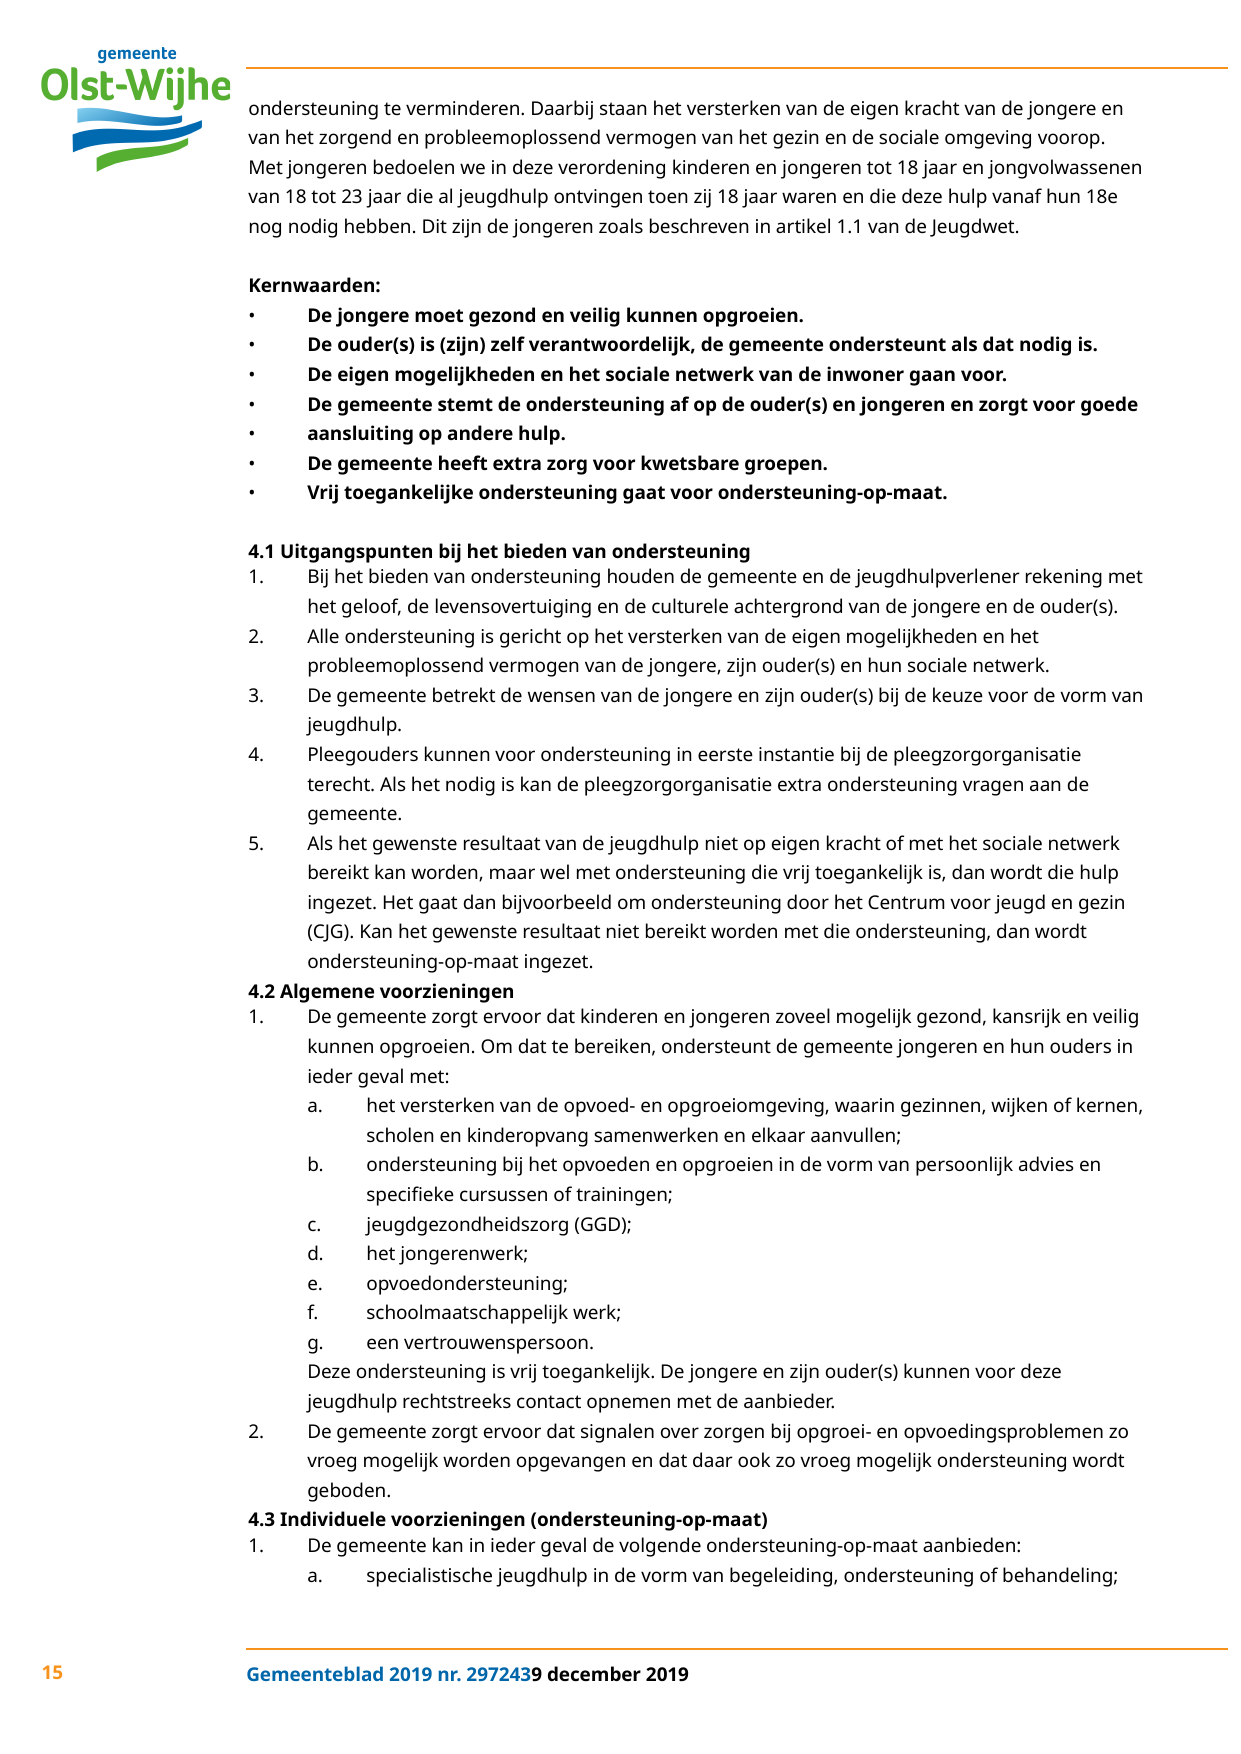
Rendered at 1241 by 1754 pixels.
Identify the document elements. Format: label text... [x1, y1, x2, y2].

picture [41, 47, 231, 172]
list De gemeente zorgt ervoor dat kinderen en jongeren zoveel mogelijk gezond, kansrijk en veilig kunnen opgroeien. Om dat te bereiken, ondersteunt de gemeente jongeren en hun ouders in ieder geval met: [248, 1004, 1152, 1088]
list Pleegouders kunnen voor ondersteuning in eerste instantie bij de pleegzorgorganisatie terecht. Als het nodig is kan de pleegzorgorganisatie extra ondersteuning vragen aan de gemeente. [248, 741, 1152, 826]
list het versterken van de opvoed- en opgroeiomgeving, waarin gezinnen, wijken of kernen, scholen en kinderopvang samenwerken en elkaar aanvullen; [307, 1092, 1152, 1148]
list ondersteuning bij het opvoeden en opgroeien in de vorm van persoonlijk advies en specifieke cursussen of trainingen; [307, 1152, 1152, 1207]
text Met jongeren bedoelen we in deze verordening kinderen en jongeren tot 18 jaar en jongvolwassenen van 18 tot 23 jaar die al jeugdhulp ontvingen toen zij 18 jaar waren en die deze hulp vanaf hun 18e nog nodig hebben. Dit zijn de jongeren zoals beschreven in artikel 1.1 van de Jeugdwet. [248, 154, 1152, 239]
text ondersteuning te verminderen. Daarbij staan het versterken van de eigen kracht van de jongere en van het zorgend en probleemoplossend vermogen van het gezin en de sociale omgeving voorop. [248, 95, 1152, 150]
list Alle ondersteuning is gericht op het versterken van de eigen mogelijkheden en het probleemoplossend vermogen van de jongere, zijn ouder(s) en hun sociale netwerk. [248, 623, 1152, 678]
list opvoedondersteuning; [307, 1270, 1152, 1296]
list Deze ondersteuning is vrij toegankelijk. De jongere en zijn ouder(s) kunnen voor deze jeugdhulp rechtstreeks contact opnemen met de aanbieder. [248, 1359, 1152, 1414]
list het jongerenwerk; [307, 1240, 1152, 1266]
list De gemeente zorgt ervoor dat signalen over zorgen bij opgroei- en opvoedingsproblemen zo vroeg mogelijk worden opgevangen en dat daar ook zo vroeg mogelijk ondersteuning wordt geboden. [248, 1418, 1152, 1503]
text 4.3 Individuele voorzieningen (ondersteuning-op-maat) [248, 1507, 1152, 1532]
text 4.1 Uitgangspunten bij het bieden van ondersteuning [248, 538, 1152, 564]
list schoolmaatschappelijk werk; [307, 1299, 1152, 1325]
list De gemeente kan in ieder geval de volgende ondersteuning-op-maat aanbieden: [248, 1532, 1152, 1558]
text 4.2 Algemene voorzieningen [248, 978, 1152, 1004]
list een vertrouwenspersoon. [307, 1329, 1152, 1355]
table_header Kernwaarden: De jongere moet gezond en veilig kunnen opgroeien. De ouder(s) is (zijn) zelf verantwoordelijk, de gemeente ondersteunt als dat nodig is. De eigen mogelijkheden en het sociale netwerk van de inwoner gaan voor. De gemeente stemt de ondersteuning af op de ouder(s) en jongeren en zorgt voor goede aansluiting op andere hulp. De gemeente heeft extra zorg voor kwetsbare groepen. Vrij toegankelijke ondersteuning gaat voor ondersteuning-op-maat. [248, 273, 1152, 505]
list Als het gewenste resultaat van de jeugdhulp niet op eigen kracht of met het sociale netwerk bereikt kan worden, maar wel met ondersteuning die vrij toegankelijk is, dan wordt die hulp ingezet. Het gaat dan bijvoorbeeld om ondersteuning door het Centrum voor jeugd en gezin (CJG). Kan het gewenste resultaat niet bereikt worden met die ondersteuning, dan wordt ondersteuning-op-maat ingezet. [248, 830, 1152, 974]
list jeugdgezondheidszorg (GGD); [307, 1211, 1152, 1236]
list De gemeente betrekt de wensen van de jongere en zijn ouder(s) bij de keuze voor de vorm van jeugdhulp. [248, 682, 1152, 737]
list Bij het bieden van ondersteuning houden de gemeente en de jeugdhulpverlener rekening met het geloof, de levensovertuiging en de culturele achtergrond van de jongere en de ouder(s). [248, 564, 1152, 619]
list specialistische jeugdhulp in de vorm van begeleiding, ondersteuning of behandeling; [307, 1562, 1152, 1588]
